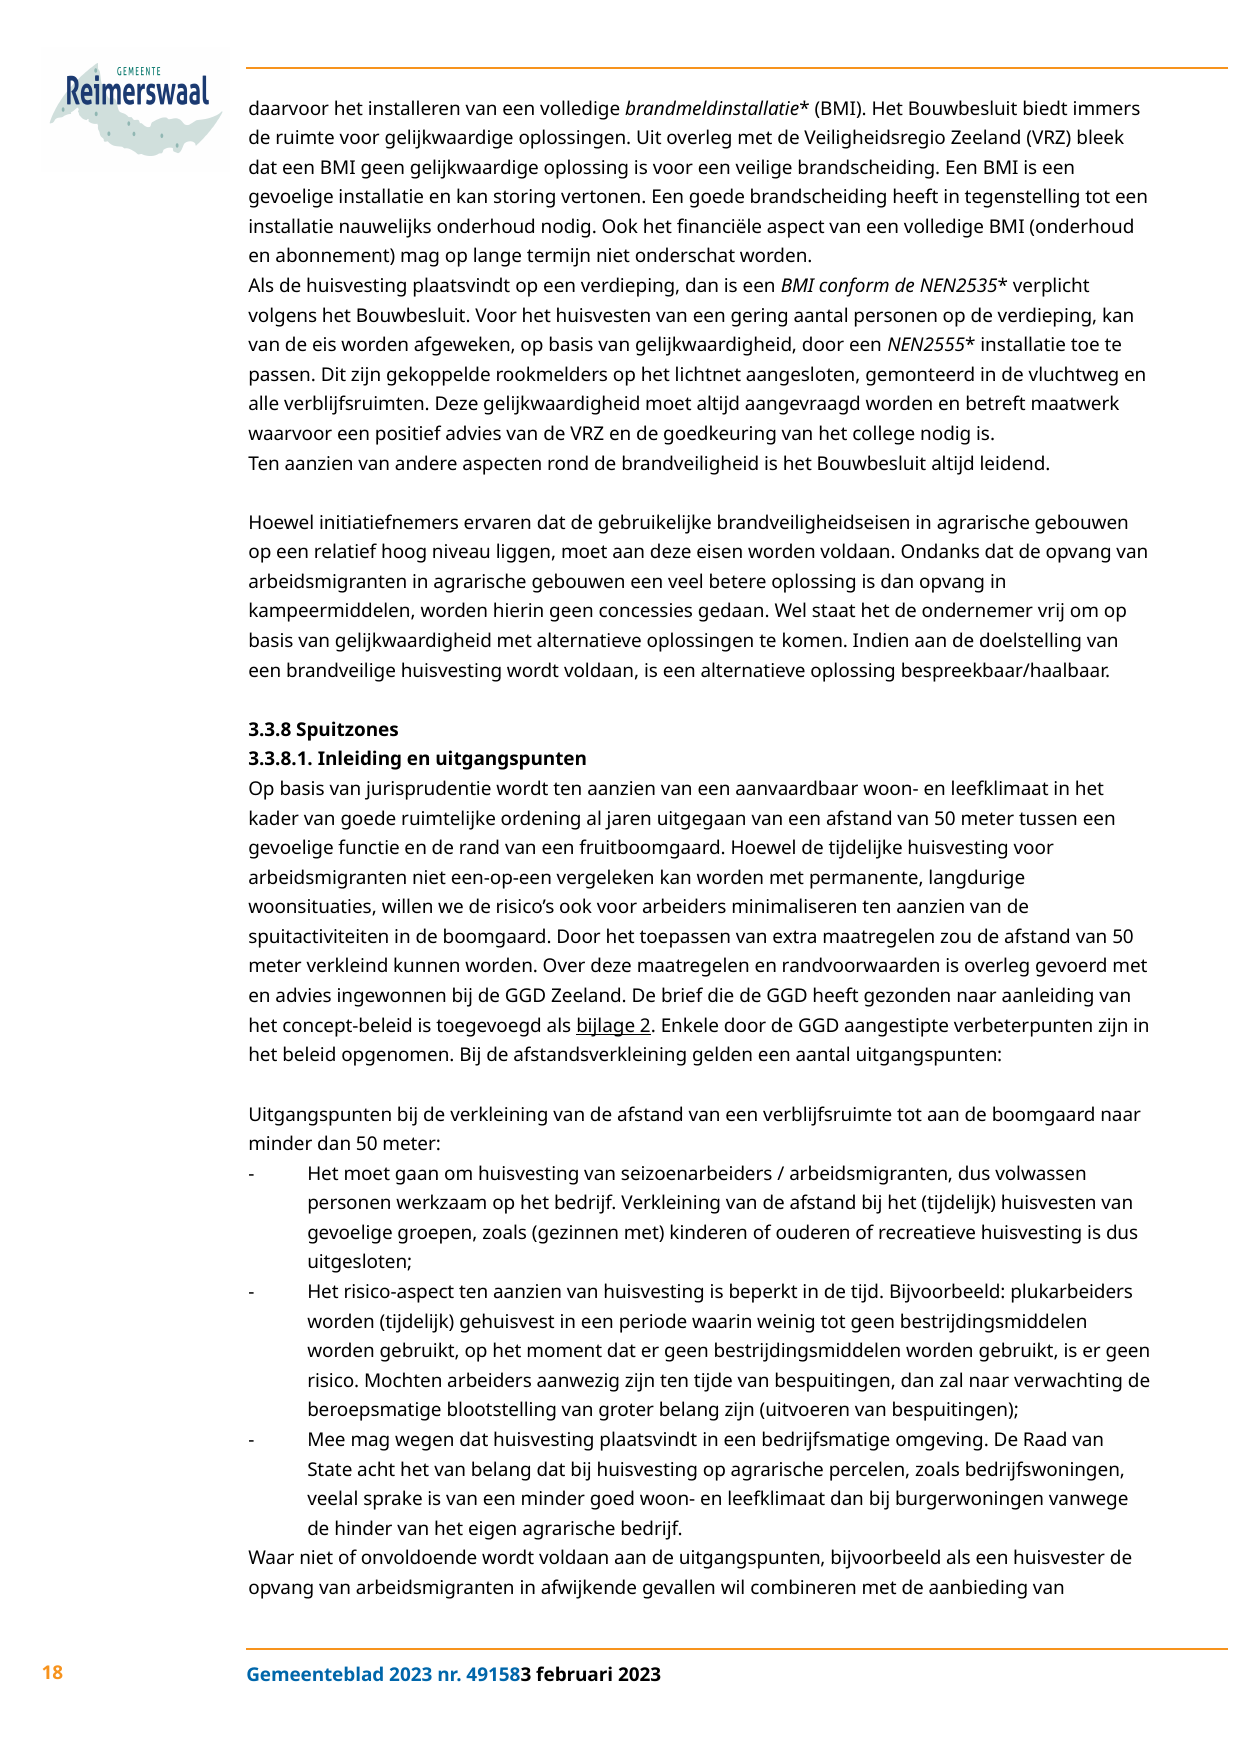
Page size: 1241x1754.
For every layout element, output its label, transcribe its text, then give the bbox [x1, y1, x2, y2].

table_header Uitgangspunten bij de verkleining van de afstand van een verblijfsruimte tot aan de boomgaard naar minder dan 50 meter: Het moet gaan om huisvesting van seizoenarbeiders / arbeidsmigranten, dus volwassen personen werkzaam op het bedrijf. Verkleining van de afstand bij het (tijdelijk) huisvesten van gevoelige groepen, zoals (gezinnen met) kinderen of ouderen of recreatieve huisvesting is dus uitgesloten; Het risico-aspect ten aanzien van huisvesting is beperkt in de tijd. Bijvoorbeeld: plukarbeiders worden (tijdelijk) gehuisvest in een periode waarin weinig tot geen bestrijdingsmiddelen worden gebruikt, op het moment dat er geen bestrijdingsmiddelen worden gebruikt, is er geen risico. Mochten arbeiders aanwezig zijn ten tijde van bespuitingen, dan zal naar verwachting de beroepsmatige blootstelling van groter belang zijn (uitvoeren van bespuitingen); Mee mag wegen dat huisvesting plaatsvindt in een bedrijfsmatige omgeving. De Raad van State acht het van belang dat bij huisvesting op agrarische percelen, zoals bedrijfswoningen, veelal sprake is van een minder goed woon- en leefklimaat dan bij burgerwoningen vanwege de hinder van het eigen agrarische bedrijf. Waar niet of onvoldoende wordt voldaan aan de uitgangspunten, bijvoorbeeld als een huisvester de opvang van arbeidsmigranten in afwijkende gevallen wil combineren met de aanbieding van [248, 1101, 1152, 1600]
text Op basis van jurisprudentie wordt ten aanzien van een aanvaardbaar woon- en leefklimaat in het kader van goede ruimtelijke ordening al jaren uitgegaan van een afstand van 50 meter tussen een gevoelige functie en de rand van een fruitboomgaard. Hoewel de tijdelijke huisvesting voor arbeidsmigranten niet een-op-een vergeleken kan worden met permanente, langdurige woonsituaties, willen we de risico’s ook voor arbeiders minimaliseren ten aanzien van de spuitactiviteiten in de boomgaard. Door het toepassen van extra maatregelen zou de afstand van 50 meter verkleind kunnen worden. Over deze maatregelen en randvoorwaarden is overleg gevoerd met en advies ingewonnen bij de GGD Zeeland. De brief die de GGD heeft gezonden naar aanleiding van het concept-beleid is toegevoegd als bijlage 2. Enkele door de GGD aangestipte verbeterpunten zijn in het beleid opgenomen. Bij de afstandsverkleining gelden een aantal uitgangspunten: [248, 775, 1152, 1067]
text 3.3.8 Spuitzones [248, 716, 1152, 742]
text daarvoor het installeren van een volledige brandmeldinstallatie* (BMI). Het Bouwbesluit biedt immers de ruimte voor gelijkwaardige oplossingen. Uit overleg met de Veiligheidsregio Zeeland (VRZ) bleek dat een BMI geen gelijkwaardige oplossing is voor een veilige brandscheiding. Een BMI is een gevoelige installatie en kan storing vertonen. Een goede brandscheiding heeft in tegenstelling tot een installatie nauwelijks onderhoud nodig. Ook het financiële aspect van een volledige BMI (onderhoud en abonnement) mag op lange termijn niet onderschat worden. [248, 95, 1152, 268]
picture [41, 47, 231, 172]
text Als de huisvesting plaatsvindt op een verdieping, dan is een BMI conform de NEN2535* verplicht volgens het Bouwbesluit. Voor het huisvesten van een gering aantal personen op de verdieping, kan van de eis worden afgeweken, op basis van gelijkwaardigheid, door een NEN2555* installatie toe te passen. Dit zijn gekoppelde rookmelders op het lichtnet aangesloten, gemonteerd in de vluchtweg en alle verblijfsruimten. Deze gelijkwaardigheid moet altijd aangevraagd worden en betreft maatwerk waarvoor een positief advies van de VRZ en de goedkeuring van het college nodig is. [248, 272, 1152, 446]
text Ten aanzien van andere aspecten rond de brandveiligheid is het Bouwbesluit altijd leidend. [248, 450, 1152, 476]
text Hoewel initiatiefnemers ervaren dat de gebruikelijke brandveiligheidseisen in agrarische gebouwen op een relatief hoog niveau liggen, moet aan deze eisen worden voldaan. Ondanks dat de opvang van arbeidsmigranten in agrarische gebouwen een veel betere oplossing is dan opvang in kampeermiddelen, worden hierin geen concessies gedaan. Wel staat het de ondernemer vrij om op basis van gelijkwaardigheid met alternatieve oplossingen te komen. Indien aan de doelstelling van een brandveilige huisvesting wordt voldaan, is een alternatieve oplossing bespreekbaar/haalbaar. [248, 509, 1152, 683]
text 3.3.8.1. Inleiding en uitgangspunten [248, 746, 1152, 771]
